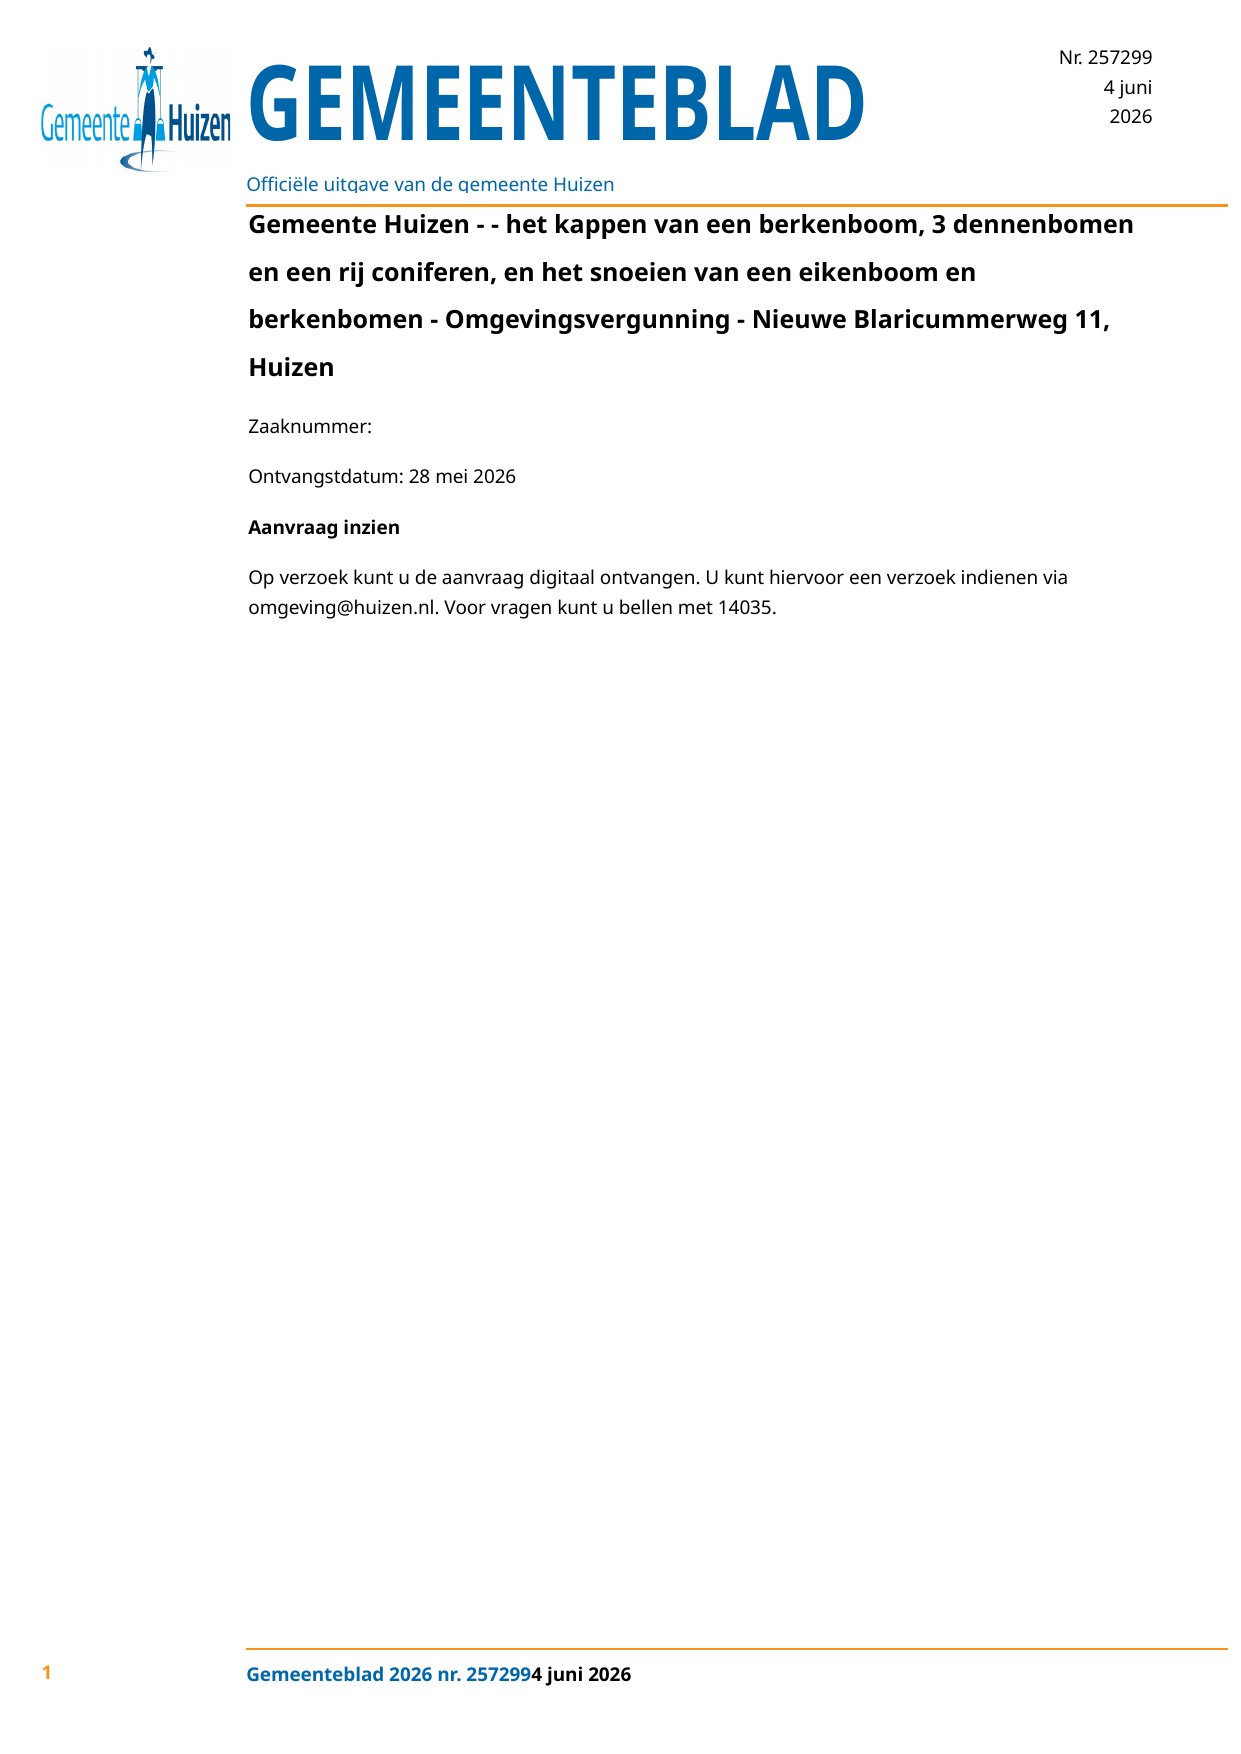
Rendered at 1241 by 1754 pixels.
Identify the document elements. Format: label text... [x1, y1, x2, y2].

picture [41, 47, 231, 172]
text Ontvangstdatum: 28 mei 2026 [248, 463, 1152, 489]
text Zaaknummer: [248, 413, 1152, 439]
text Gemeente Huizen - - het kappen van een berkenboom, 3 dennenbomen en een rij coniferen, en het snoeien van een eikenboom en berkenbomen - Omgevingsvergunning - Nieuwe Blaricummerweg 11, Huizen [248, 207, 1152, 384]
text Aanvraag inzien [248, 514, 1152, 540]
text Op verzoek kunt u de aanvraag digitaal ontvangen. U kunt hiervoor een verzoek indienen via omgeving@huizen.nl. Voor vragen kunt u bellen met 14035. [248, 564, 1152, 620]
